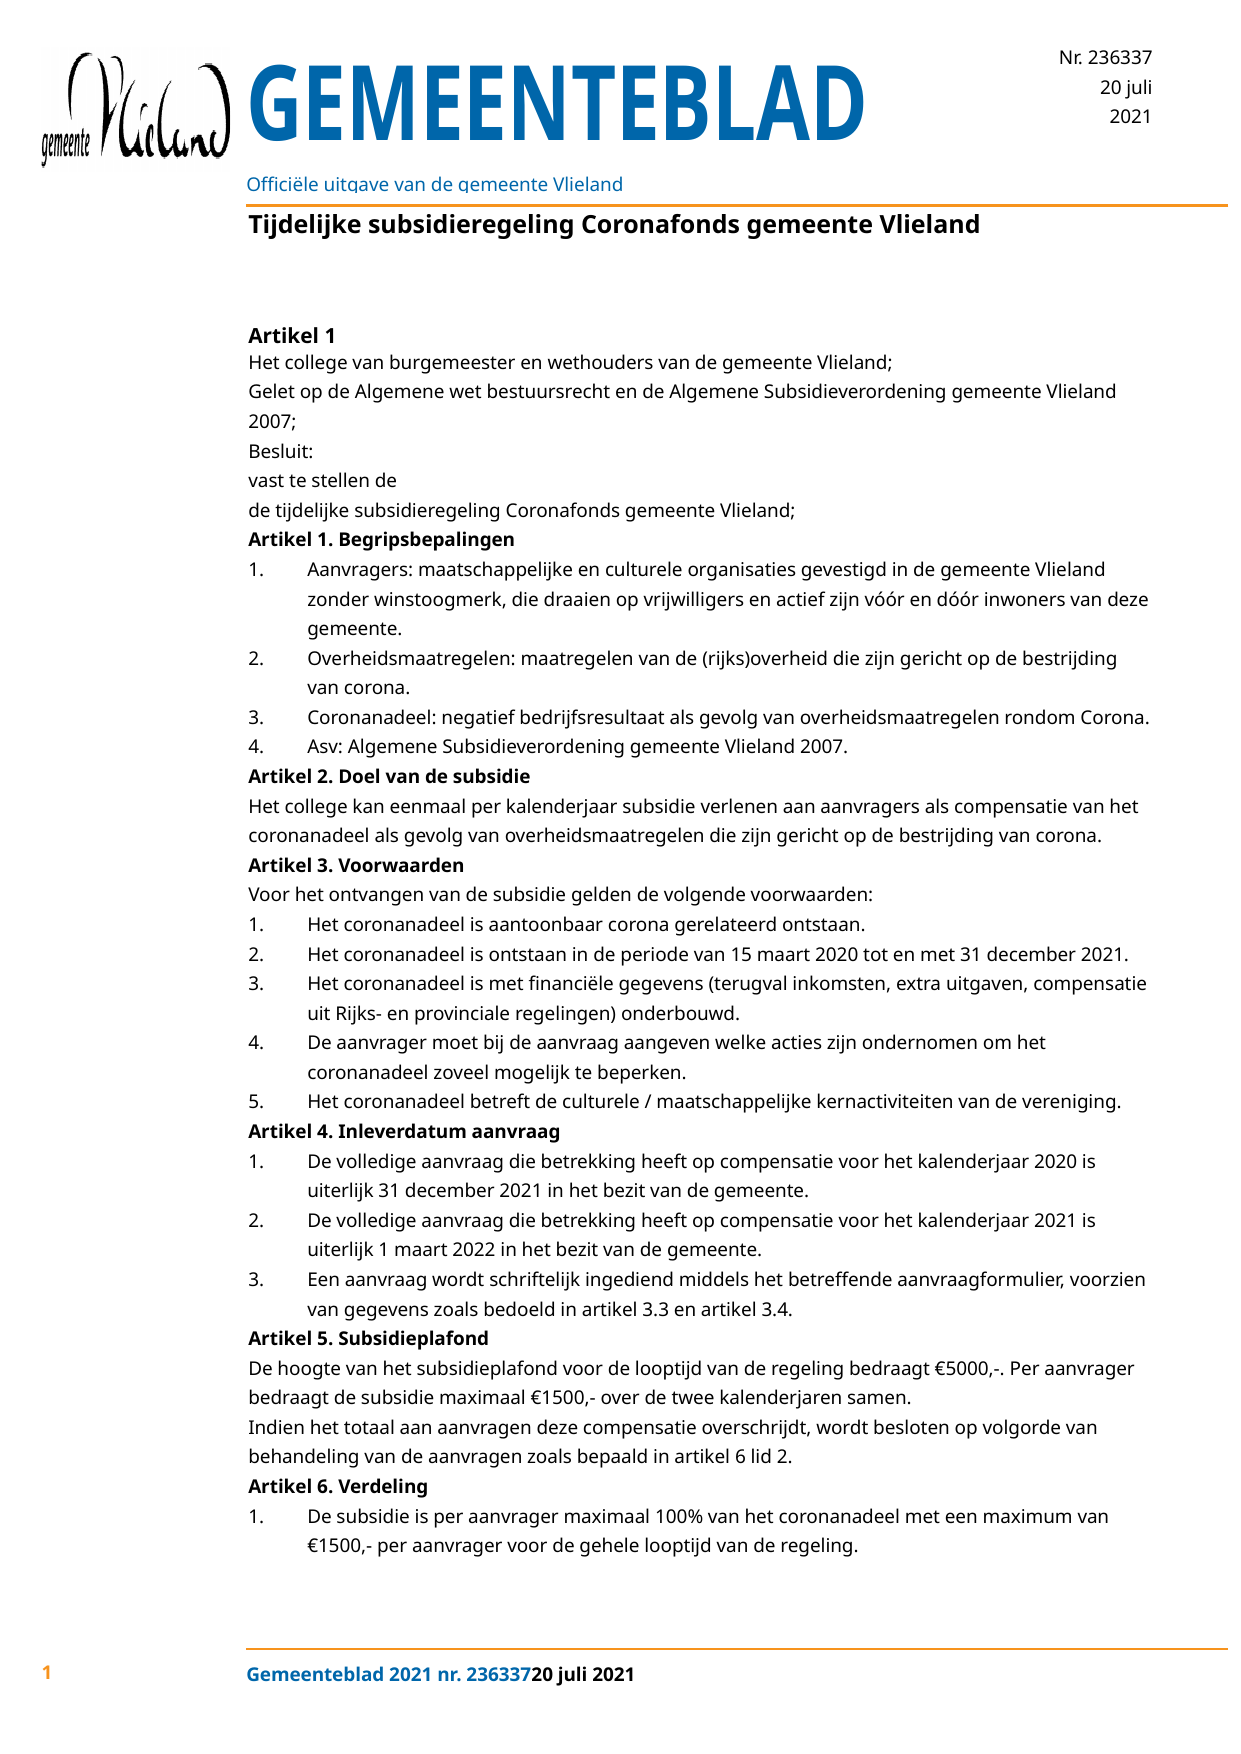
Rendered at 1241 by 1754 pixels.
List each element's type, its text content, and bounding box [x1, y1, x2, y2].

text Besluit: [248, 438, 1152, 464]
list De aanvrager moet bij de aanvraag aangeven welke acties zijn ondernomen om het coronanadeel zoveel mogelijk te beperken. [248, 1029, 1152, 1085]
list De volledige aanvraag die betrekking heeft op compensatie voor het kalenderjaar 2021 is uiterlijk 1 maart 2022 in het bezit van de gemeente. [248, 1207, 1152, 1262]
list Het coronanadeel is ontstaan in de periode van 15 maart 2020 tot en met 31 december 2021. [248, 941, 1152, 967]
text de tijdelijke subsidieregeling Coronafonds gemeente Vlieland; [248, 497, 1152, 523]
text Artikel 3. Voorwaarden [248, 852, 1152, 878]
text Artikel 2. Doel van de subsidie [248, 763, 1152, 789]
text Artikel 4. Inleverdatum aanvraag [248, 1118, 1152, 1144]
text Gelet op de Algemene wet bestuursrecht en de Algemene Subsidieverordening gemeente Vlieland 2007; [248, 379, 1152, 434]
text Indien het totaal aan aanvragen deze compensatie overschrijdt, wordt besloten op volgorde van behandeling van de aanvragen zoals bepaald in artikel 6 lid 2. [248, 1414, 1152, 1469]
list Asv: Algemene Subsidieverordening gemeente Vlieland 2007. [248, 734, 1152, 759]
list De volledige aanvraag die betrekking heeft op compensatie voor het kalenderjaar 2020 is uiterlijk 31 december 2021 in het bezit van de gemeente. [248, 1148, 1152, 1203]
text vast te stellen de [248, 467, 1152, 493]
text De hoogte van het subsidieplafond voor de looptijd van de regeling bedraagt €5000,-. Per aanvrager bedraagt de subsidie maximaal €1500,- over de twee kalenderjaren samen. [248, 1355, 1152, 1410]
list Het coronanadeel betreft de culturele / maatschappelijke kernactiviteiten van de vereniging. [248, 1089, 1152, 1114]
list Overheidsmaatregelen: maatregelen van de (rijks)overheid die zijn gericht op de bestrijding van corona. [248, 645, 1152, 700]
text Het college van burgemeester en wethouders van de gemeente Vlieland; [248, 349, 1152, 375]
picture [41, 47, 231, 172]
text Het college kan eenmaal per kalenderjaar subsidie verlenen aan aanvragers als compensatie van het coronanadeel als gevolg van overheidsmaatregelen die zijn gericht op de bestrijding van corona. [248, 793, 1152, 848]
text Artikel 5. Subsidieplafond [248, 1325, 1152, 1351]
list Een aanvraag wordt schriftelijk ingediend middels het betreffende aanvraagformulier, voorzien van gegevens zoals bedoeld in artikel 3.3 en artikel 3.4. [248, 1266, 1152, 1322]
text Artikel 1. Begripsbepalingen [248, 527, 1152, 552]
text Artikel 1 [248, 321, 1152, 349]
text Voor het ontvangen van de subsidie gelden de volgende voorwaarden: [248, 882, 1152, 907]
list Het coronanadeel is aantoonbaar corona gerelateerd ontstaan. [248, 911, 1152, 937]
list Coronanadeel: negatief bedrijfsresultaat als gevolg van overheidsmaatregelen rondom Corona. [248, 704, 1152, 730]
list De subsidie is per aanvrager maximaal 100% van het coronanadeel met een maximum van €1500,- per aanvrager voor de gehele looptijd van de regeling. [248, 1503, 1152, 1558]
list Het coronanadeel is met financiële gegevens (terugval inkomsten, extra uitgaven, compensatie uit Rijks- en provinciale regelingen) onderbouwd. [248, 970, 1152, 1026]
text Artikel 6. Verdeling [248, 1473, 1152, 1499]
text Tijdelijke subsidieregeling Coronafonds gemeente Vlieland [248, 207, 1152, 241]
list Aanvragers: maatschappelijke en culturele organisaties gevestigd in de gemeente Vlieland zonder winstoogmerk, die draaien op vrijwilligers en actief zijn vóór en dóór inwoners van deze gemeente. [248, 556, 1152, 641]
